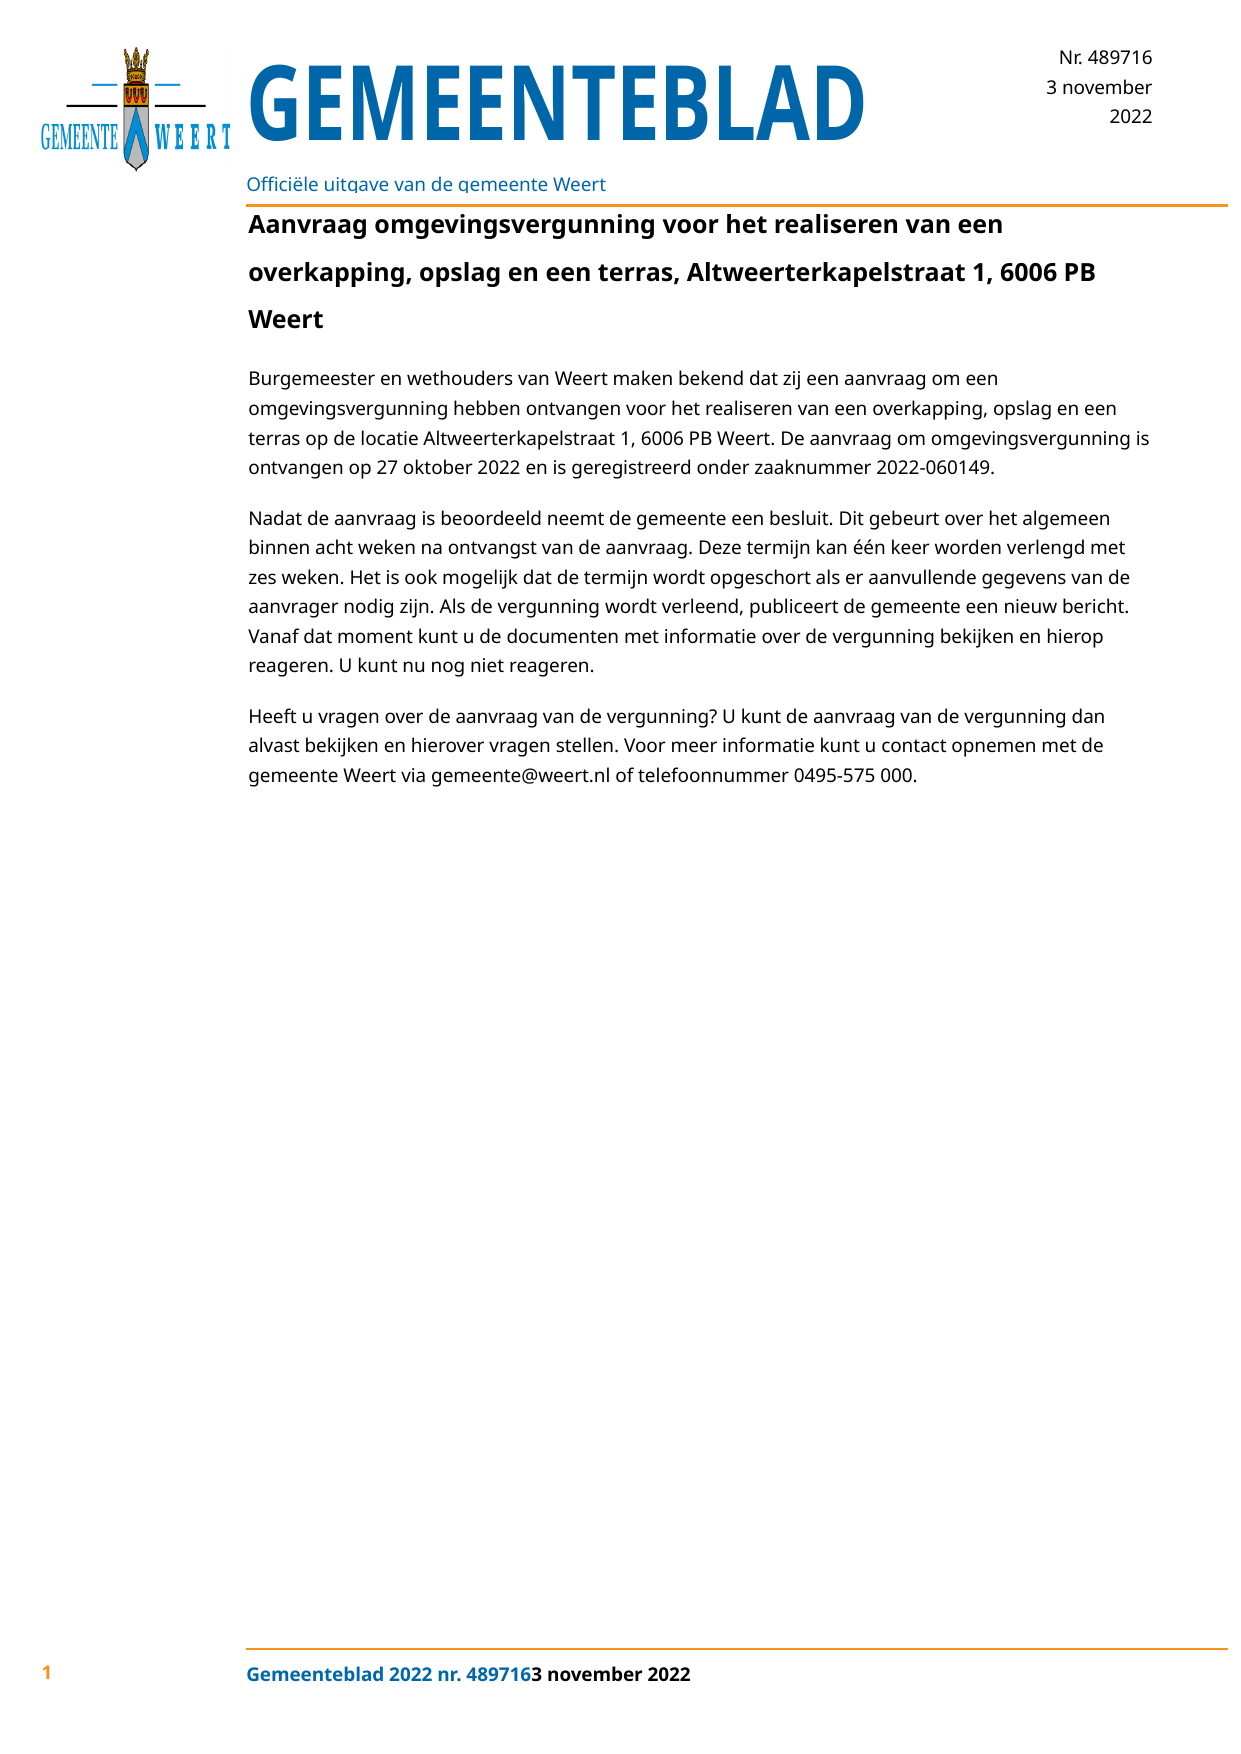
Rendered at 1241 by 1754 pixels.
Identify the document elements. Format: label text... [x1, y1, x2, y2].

text Nadat de aanvraag is beoordeeld neemt de gemeente een besluit. Dit gebeurt over het algemeen binnen acht weken na ontvangst van de aanvraag. Deze termijn kan één keer worden verlengd met zes weken. Het is ook mogelijk dat de termijn wordt opgeschort als er aanvullende gegevens van de aanvrager nodig zijn. Als de vergunning wordt verleend, publiceert de gemeente een nieuw bericht. Vanaf dat moment kunt u de documenten met informatie over de vergunning bekijken en hierop reageren. U kunt nu nog niet reageren. [248, 505, 1152, 678]
text Heeft u vragen over de aanvraag van de vergunning? U kunt de aanvraag van de vergunning dan alvast bekijken en hierover vragen stellen. Voor meer informatie kunt u contact opnemen met de gemeente Weert via gemeente@weert.nl of telefoonnummer 0495-575 000. [248, 703, 1152, 788]
text Aanvraag omgevingsvergunning voor het realiseren van een overkapping, opslag en een terras, Altweerterkapelstraat 1, 6006 PB Weert [248, 207, 1152, 336]
text Burgemeester en wethouders van Weert maken bekend dat zij een aanvraag om een omgevingsvergunning hebben ontvangen voor het realiseren van een overkapping, opslag en een terras op de locatie Altweerterkapelstraat 1, 6006 PB Weert. De aanvraag om omgevingsvergunning is ontvangen op 27 oktober 2022 en is geregistreerd onder zaaknummer 2022-060149. [248, 366, 1152, 480]
picture [41, 47, 231, 172]
